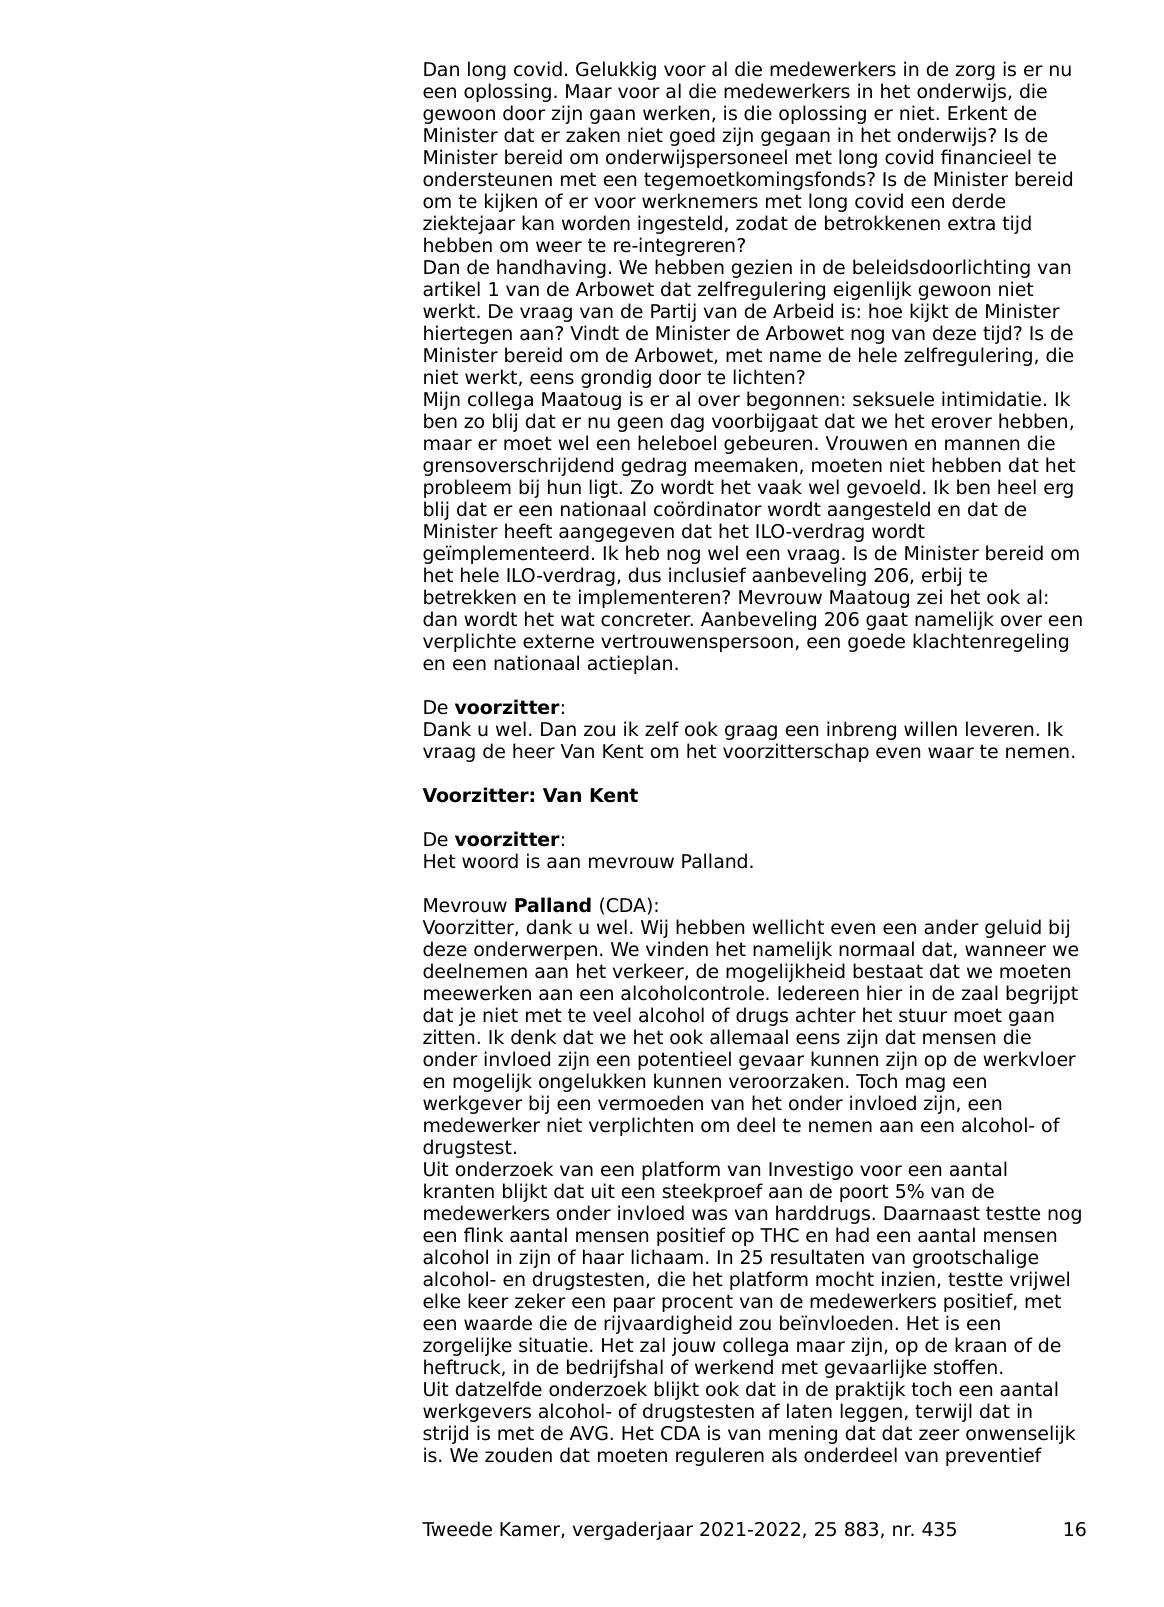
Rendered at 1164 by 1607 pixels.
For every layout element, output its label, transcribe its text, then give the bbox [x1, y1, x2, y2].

text Voorzitter, dank u wel. Wij hebben wellicht even een ander geluid bij deze onderwerpen. We vinden het namelijk normaal dat, wanneer we deelnemen aan het verkeer, de mogelijkheid bestaat dat we moeten meewerken aan een alcoholcontrole. Iedereen hier in de zaal begrijpt dat je niet met te veel alcohol of drugs achter het stuur moet gaan zitten. Ik denk dat we het ook allemaal eens zijn dat mensen die onder invloed zijn een potentieel gevaar kunnen zijn op de werkvloer en mogelijk ongelukken kunnen veroorzaken. Toch mag een werkgever bij een vermoeden van het onder invloed zijn, een medewerker niet verplichten om deel te nemen aan een alcohol- of drugstest. [422, 917, 1087, 1159]
text Dan long covid. Gelukkig voor al die medewerkers in de zorg is er nu een oplossing. Maar voor al die medewerkers in het onderwijs, die gewoon door zijn gaan werken, is die oplossing er niet. Erkent de Minister dat er zaken niet goed zijn gegaan in het onderwijs? Is de Minister bereid om onderwijspersoneel met long covid financieel te ondersteunen met een tegemoetkomingsfonds? Is de Minister bereid om te kijken of er voor werknemers met long covid een derde ziektejaar kan worden ingesteld, zodat de betrokkenen extra tijd hebben om weer te re-integreren? [422, 59, 1087, 257]
text Mevrouw Palland (CDA): [422, 895, 1087, 917]
text Mijn collega Maatoug is er al over begonnen: seksuele intimidatie. Ik ben zo blij dat er nu geen dag voorbijgaat dat we het erover hebben, maar er moet wel een heleboel gebeuren. Vrouwen en mannen die grensoverschrijdend gedrag meemaken, moeten niet hebben dat het probleem bij hun ligt. Zo wordt het vaak wel gevoeld. Ik ben heel erg blij dat er een nationaal coördinator wordt aangesteld en dat de Minister heeft aangegeven dat het ILO-verdrag wordt geïmplementeerd. Ik heb nog wel een vraag. Is de Minister bereid om het hele ILO-verdrag, dus inclusief aanbeveling 206, erbij te betrekken en te implementeren? Mevrouw Maatoug zei het ook al: dan wordt het wat concreter. Aanbeveling 206 gaat namelijk over een verplichte externe vertrouwenspersoon, een goede klachtenregeling en een nationaal actieplan. [422, 389, 1087, 674]
text Uit datzelfde onderzoek blijkt ook dat in de praktijk toch een aantal werkgevers alcohol- of drugstesten af laten leggen, terwijl dat in strijd is met de AVG. Het CDA is van mening dat dat zeer onwenselijk is. We zouden dat moeten reguleren als onderdeel van preventief [422, 1379, 1087, 1467]
subtitle Voorzitter: Van Kent [422, 785, 1087, 807]
text De voorzitter: [422, 829, 1087, 851]
text Uit onderzoek van een platform van Investigo voor een aantal kranten blijkt dat uit een steekproef aan de poort 5% van de medewerkers onder invloed was van harddrugs. Daarnaast testte nog een flink aantal mensen positief op THC en had een aantal mensen alcohol in zijn of haar lichaam. In 25 resultaten van grootschalige alcohol- en drugstesten, die het platform mocht inzien, testte vrijwel elke keer zeker een paar procent van de medewerkers positief, met een waarde die de rijvaardigheid zou beïnvloeden. Het is een zorgelijke situatie. Het zal jouw collega maar zijn, op de kraan of de heftruck, in de bedrijfshal of werkend met gevaarlijke stoffen. [422, 1159, 1087, 1379]
text Dank u wel. Dan zou ik zelf ook graag een inbreng willen leveren. Ik vraag de heer Van Kent om het voorzitterschap even waar te nemen. [422, 719, 1087, 763]
text Dan de handhaving. We hebben gezien in de beleidsdoorlichting van artikel 1 van de Arbowet dat zelfregulering eigenlijk gewoon niet werkt. De vraag van de Partij van de Arbeid is: hoe kijkt de Minister hiertegen aan? Vindt de Minister de Arbowet nog van deze tijd? Is de Minister bereid om de Arbowet, met name de hele zelfregulering, die niet werkt, eens grondig door te lichten? [422, 257, 1087, 389]
text Het woord is aan mevrouw Palland. [422, 851, 1087, 873]
text De voorzitter: [422, 697, 1087, 719]
